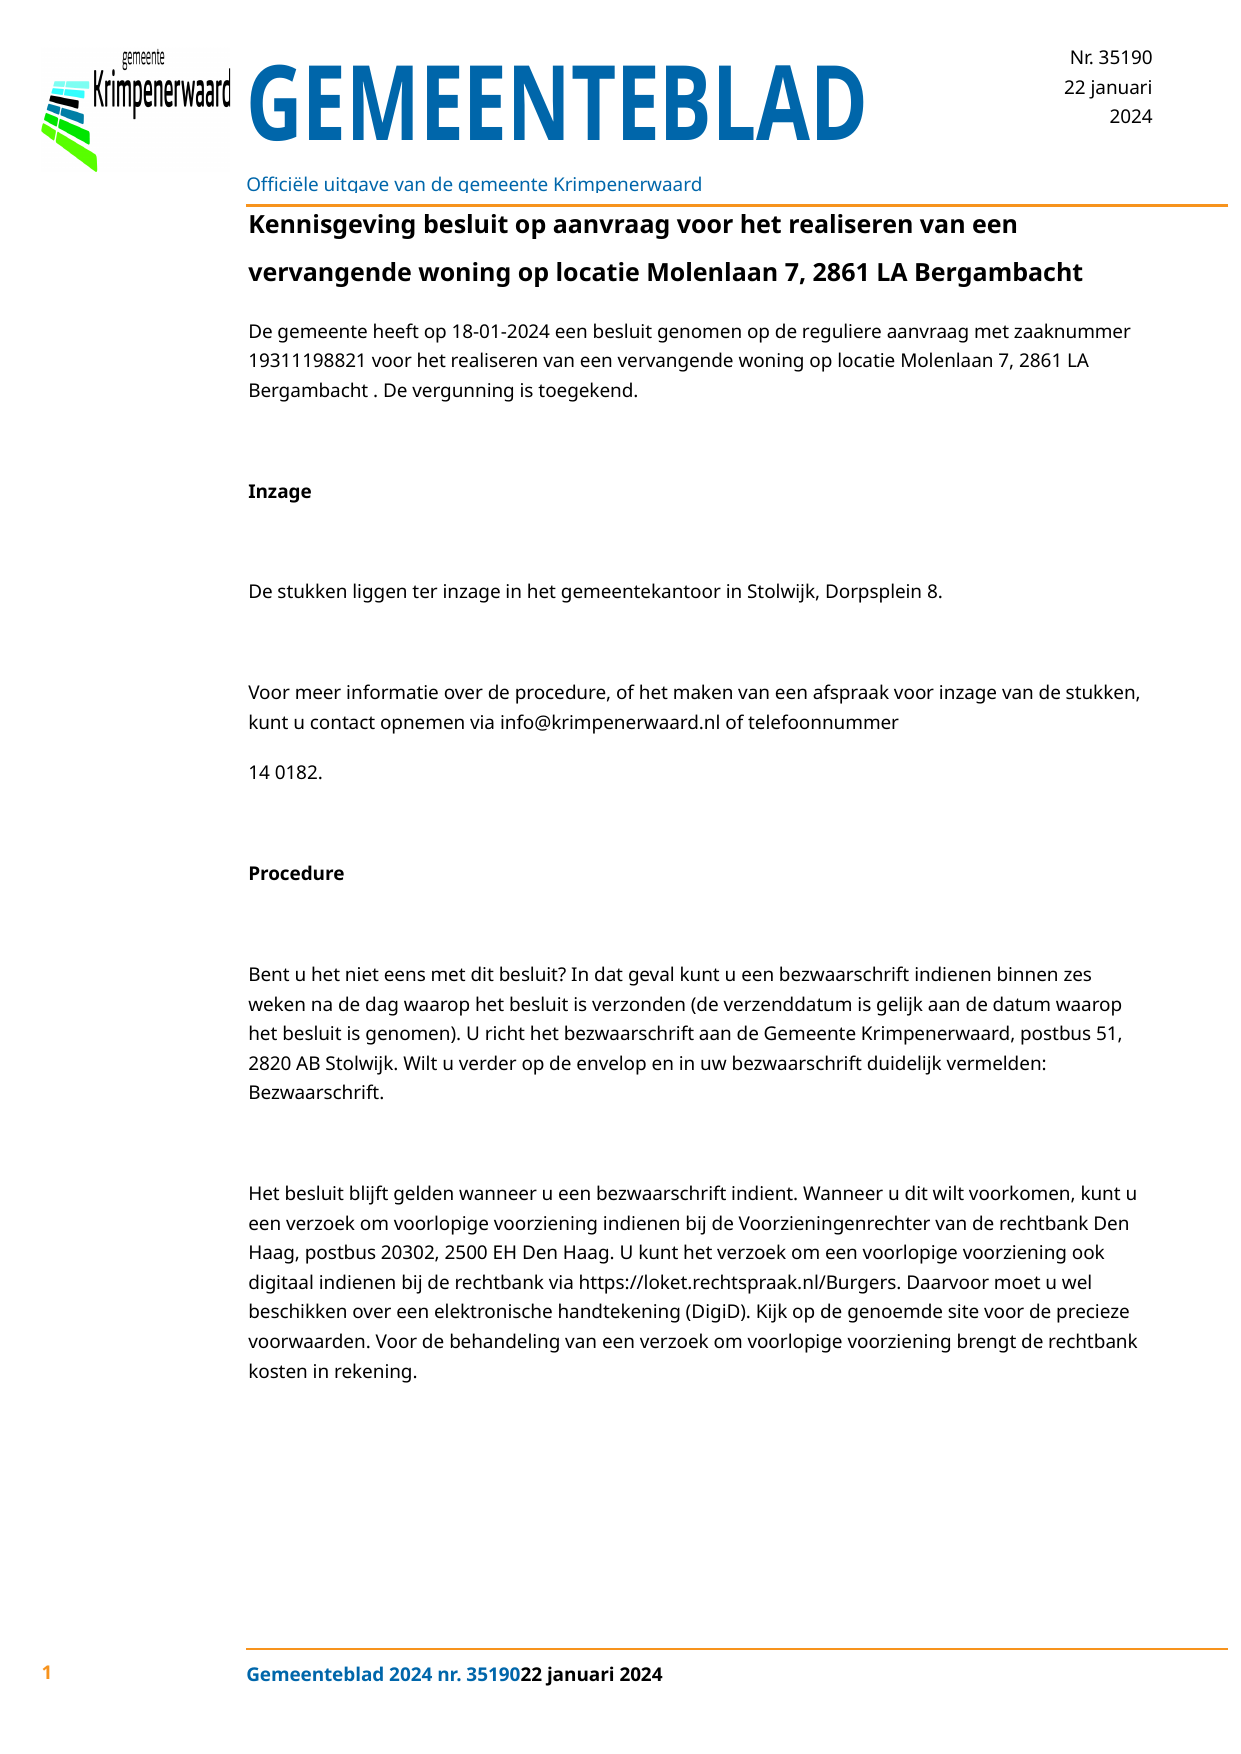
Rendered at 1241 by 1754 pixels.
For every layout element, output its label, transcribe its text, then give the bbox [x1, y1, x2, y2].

text 14 0182. [248, 759, 1152, 785]
text Kennisgeving besluit op aanvraag voor het realiseren van een vervangende woning op locatie Molenlaan 7, 2861 LA Bergambacht [248, 207, 1152, 288]
text Bent u het niet eens met dit besluit? In dat geval kunt u een bezwaarschrift indienen binnen zes weken na de dag waarop het besluit is verzonden (de verzenddatum is gelijk aan de datum waarop het besluit is genomen). U richt het bezwaarschrift aan de Gemeente Krimpenerwaard, postbus 51, 2820 AB Stolwijk. Wilt u verder op de envelop en in uw bezwaarschrift duidelijk vermelden: Bezwaarschrift. [248, 961, 1152, 1105]
text De gemeente heeft op 18-01-2024 een besluit genomen op de reguliere aanvraag met zaaknummer 19311198821 voor het realiseren van een vervangende woning op locatie Molenlaan 7, 2861 LA Bergambacht . De vergunning is toegekend. [248, 318, 1152, 403]
text Inzage [248, 478, 1152, 504]
text Voor meer informatie over de procedure, of het maken van een afspraak voor inzage van de stukken, kunt u contact opnemen via info@krimpenerwaard.nl of telefoonnummer [248, 679, 1152, 735]
text Procedure [248, 860, 1152, 886]
picture [41, 47, 231, 172]
text De stukken liggen ter inzage in het gemeentekantoor in Stolwijk, Dorpsplein 8. [248, 579, 1152, 604]
text Het besluit blijft gelden wanneer u een bezwaarschrift indient. Wanneer u dit wilt voorkomen, kunt u een verzoek om voorlopige voorziening indienen bij de Voorzieningenrechter van de rechtbank Den Haag, postbus 20302, 2500 EH Den Haag. U kunt het verzoek om een voorlopige voorziening ook digitaal indienen bij de rechtbank via https://loket.rechtspraak.nl/Burgers. Daarvoor moet u wel beschikken over een elektronische handtekening (DigiD). Kijk op de genoemde site voor de precieze voorwaarden. Voor de behandeling van een verzoek om voorlopige voorziening brengt de rechtbank kosten in rekening. [248, 1180, 1152, 1384]
